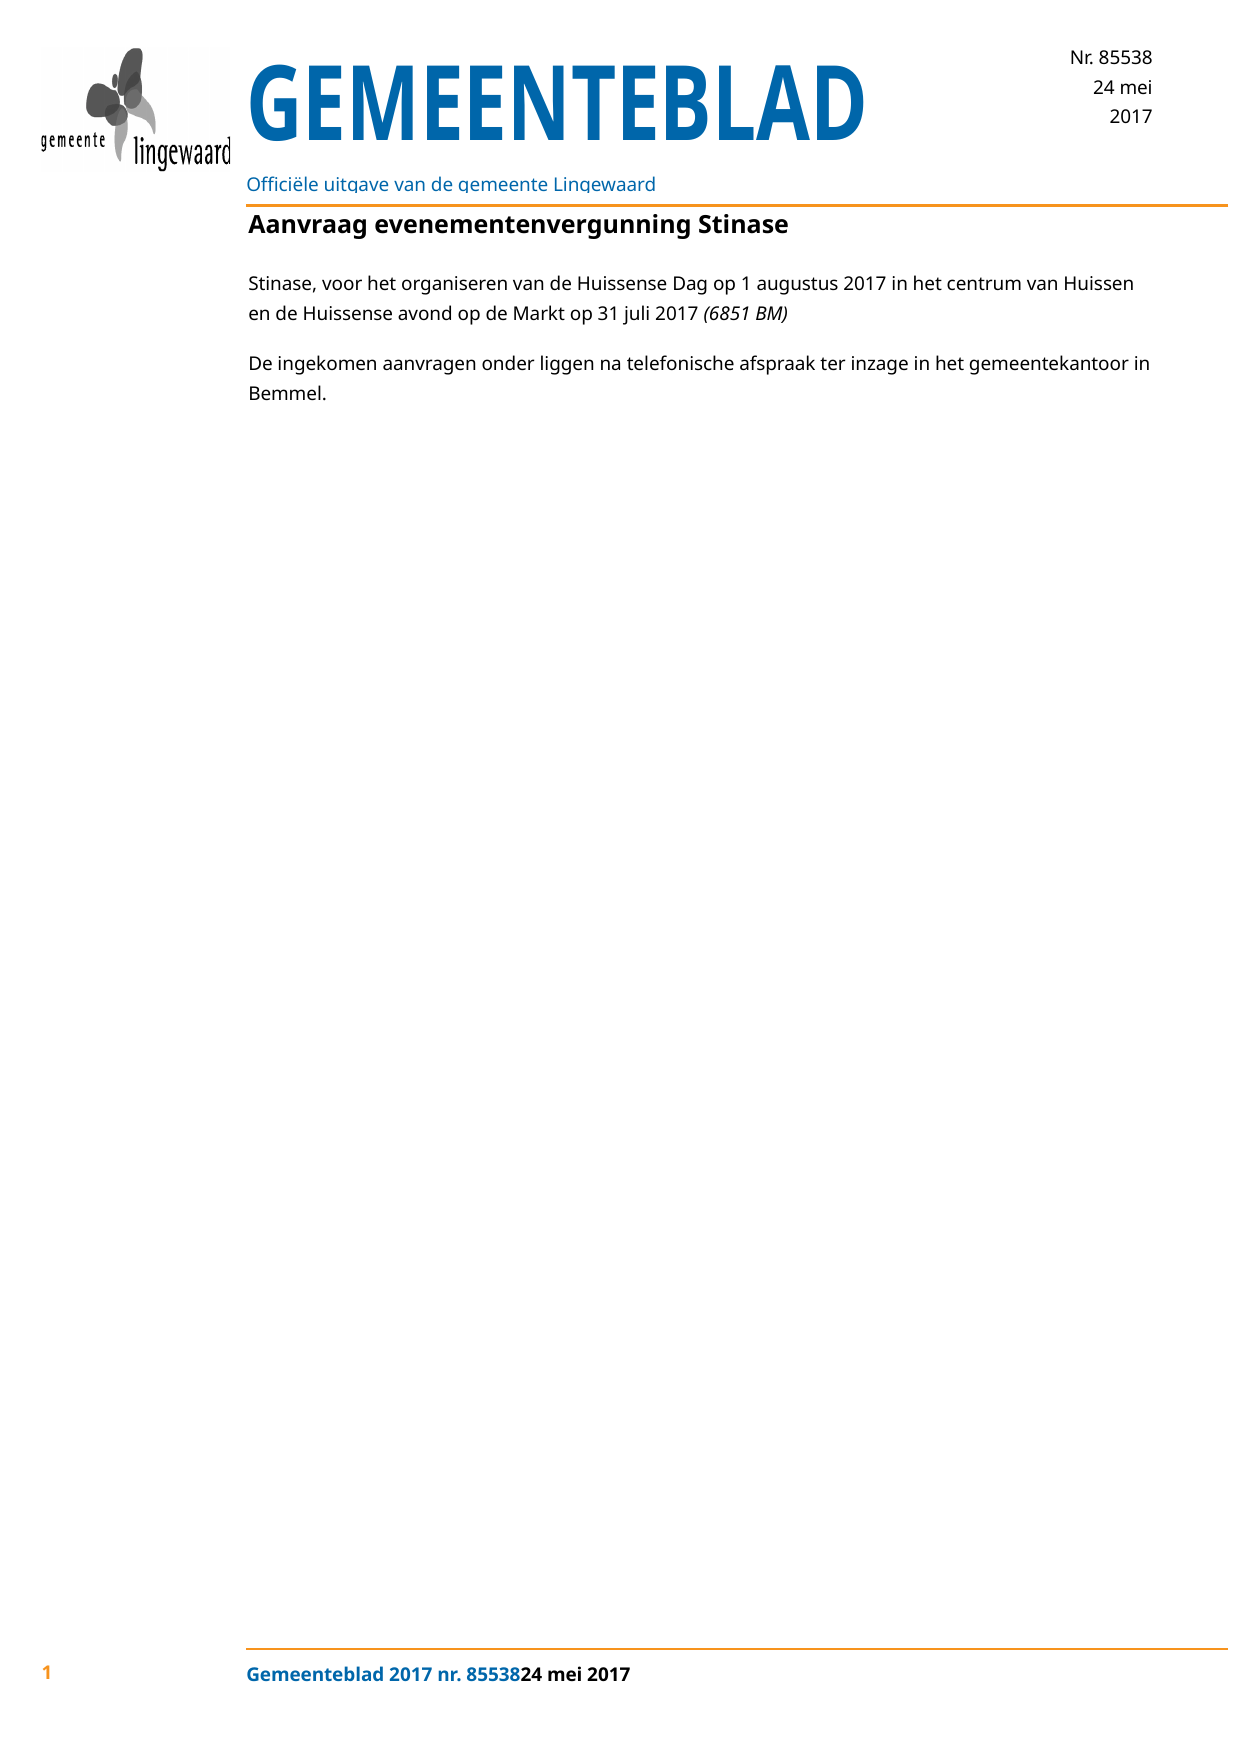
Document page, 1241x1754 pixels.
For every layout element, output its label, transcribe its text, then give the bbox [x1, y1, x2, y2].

text Aanvraag evenementenvergunning Stinase [248, 207, 1152, 241]
text Stinase, voor het organiseren van de Huissense Dag op 1 augustus 2017 in het centrum van Huissen en de Huissense avond op de Markt op 31 juli 2017 (6851 BM) [248, 270, 1152, 326]
text De ingekomen aanvragen onder liggen na telefonische afspraak ter inzage in het gemeentekantoor in Bemmel. [248, 350, 1152, 406]
picture [41, 47, 231, 172]
